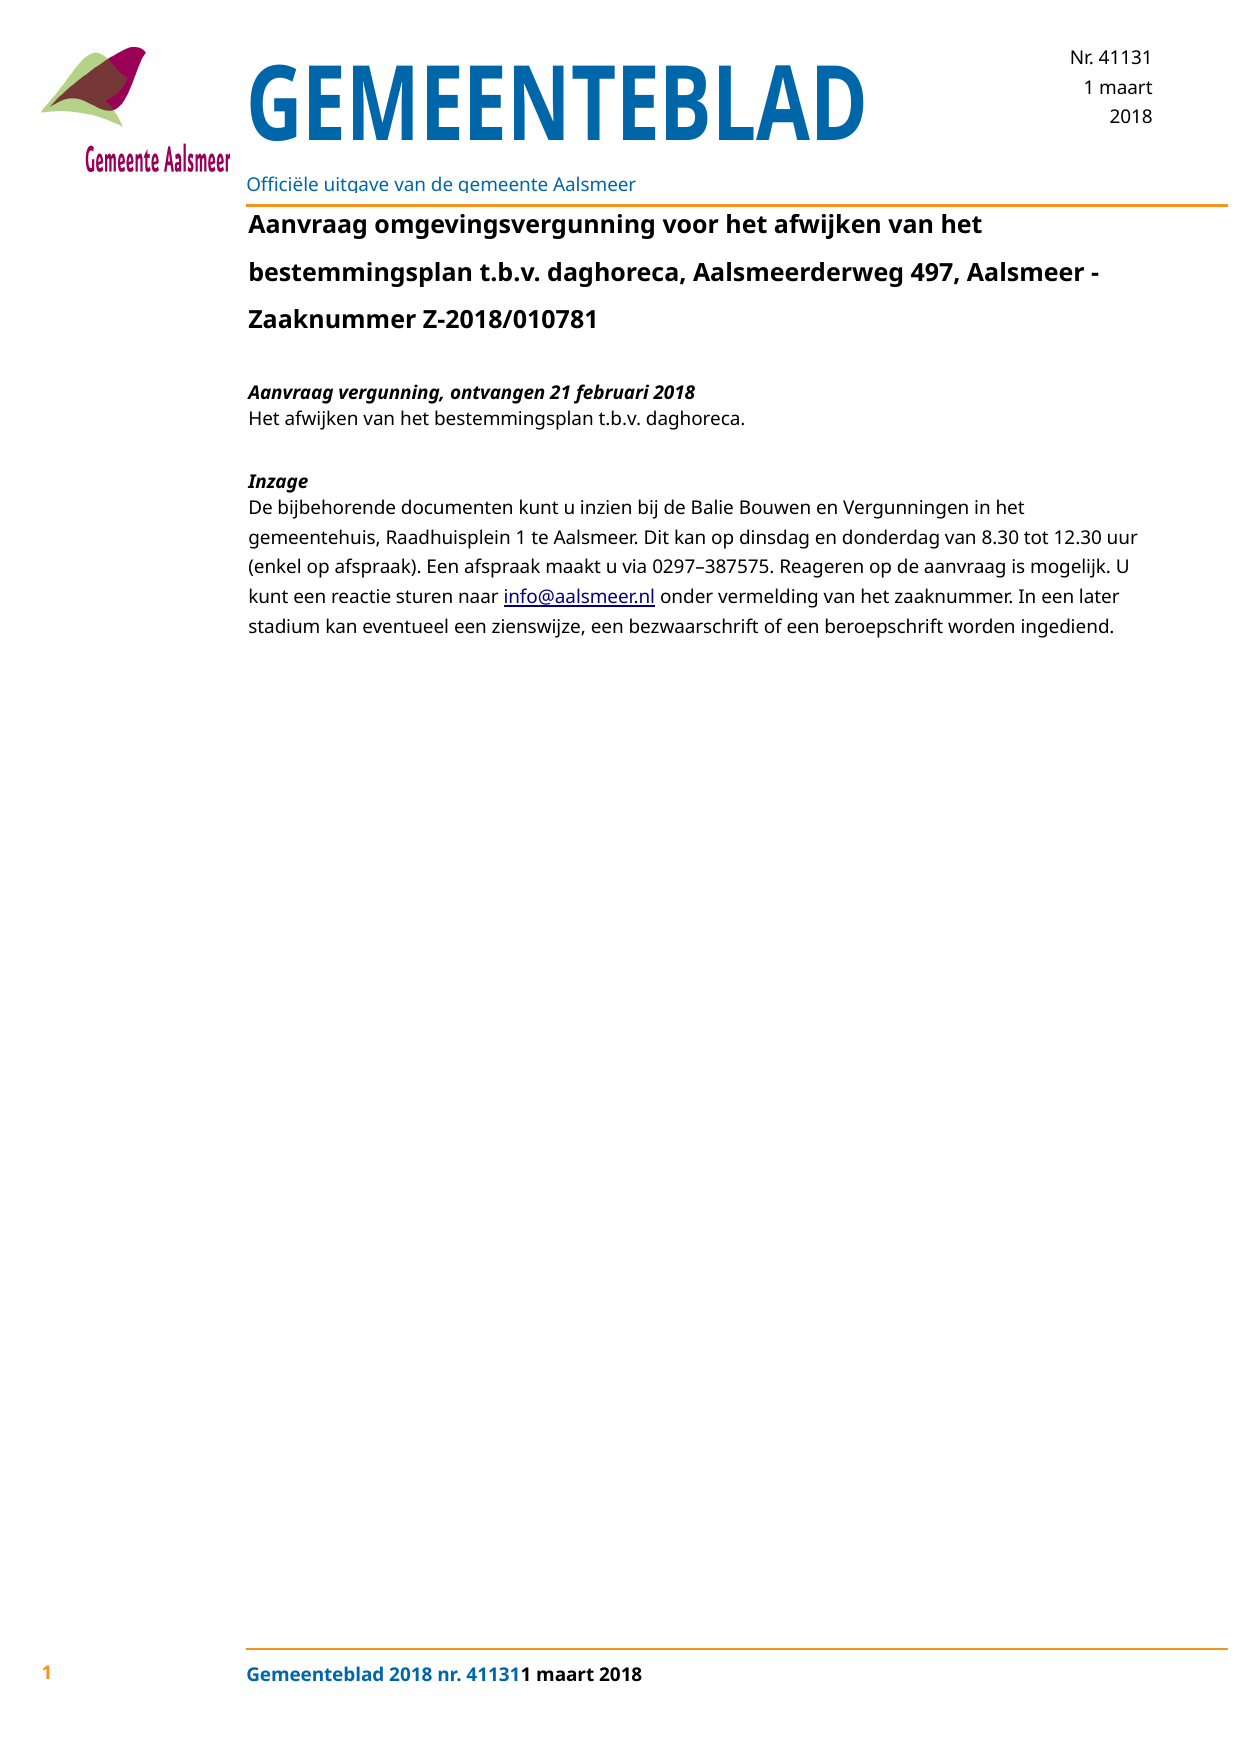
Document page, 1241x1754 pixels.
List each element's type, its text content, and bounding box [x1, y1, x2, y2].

text Aanvraag omgevingsvergunning voor het afwijken van het bestemmingsplan t.b.v. daghoreca, Aalsmeerderweg 497, Aalsmeer - Zaaknummer Z-2018/010781 [248, 207, 1152, 336]
text Inzage [248, 469, 1152, 494]
text ​ [248, 714, 1152, 739]
picture [41, 47, 231, 172]
text Het afwijken van het bestemmingsplan t.b.v. daghoreca. [248, 405, 1152, 431]
text De bijbehorende documenten kunt u inzien bij de Balie Bouwen en Vergunningen in het gemeentehuis, Raadhuisplein 1 te Aalsmeer. Dit kan op dinsdag en donderdag van 8.30 tot 12.30 uur (enkel op afspraak). Een afspraak maakt u via 0297–387575. Reageren op de aanvraag is mogelijk. U kunt een reactie sturen naar info@aalsmeer.nl onder vermelding van het zaaknummer. In een later stadium kan eventueel een zienswijze, een bezwaarschrift of een beroepschrift worden ingediend. [248, 494, 1152, 638]
text Aanvraag vergunning, ontvangen 21 februari 2018 [248, 379, 1152, 405]
